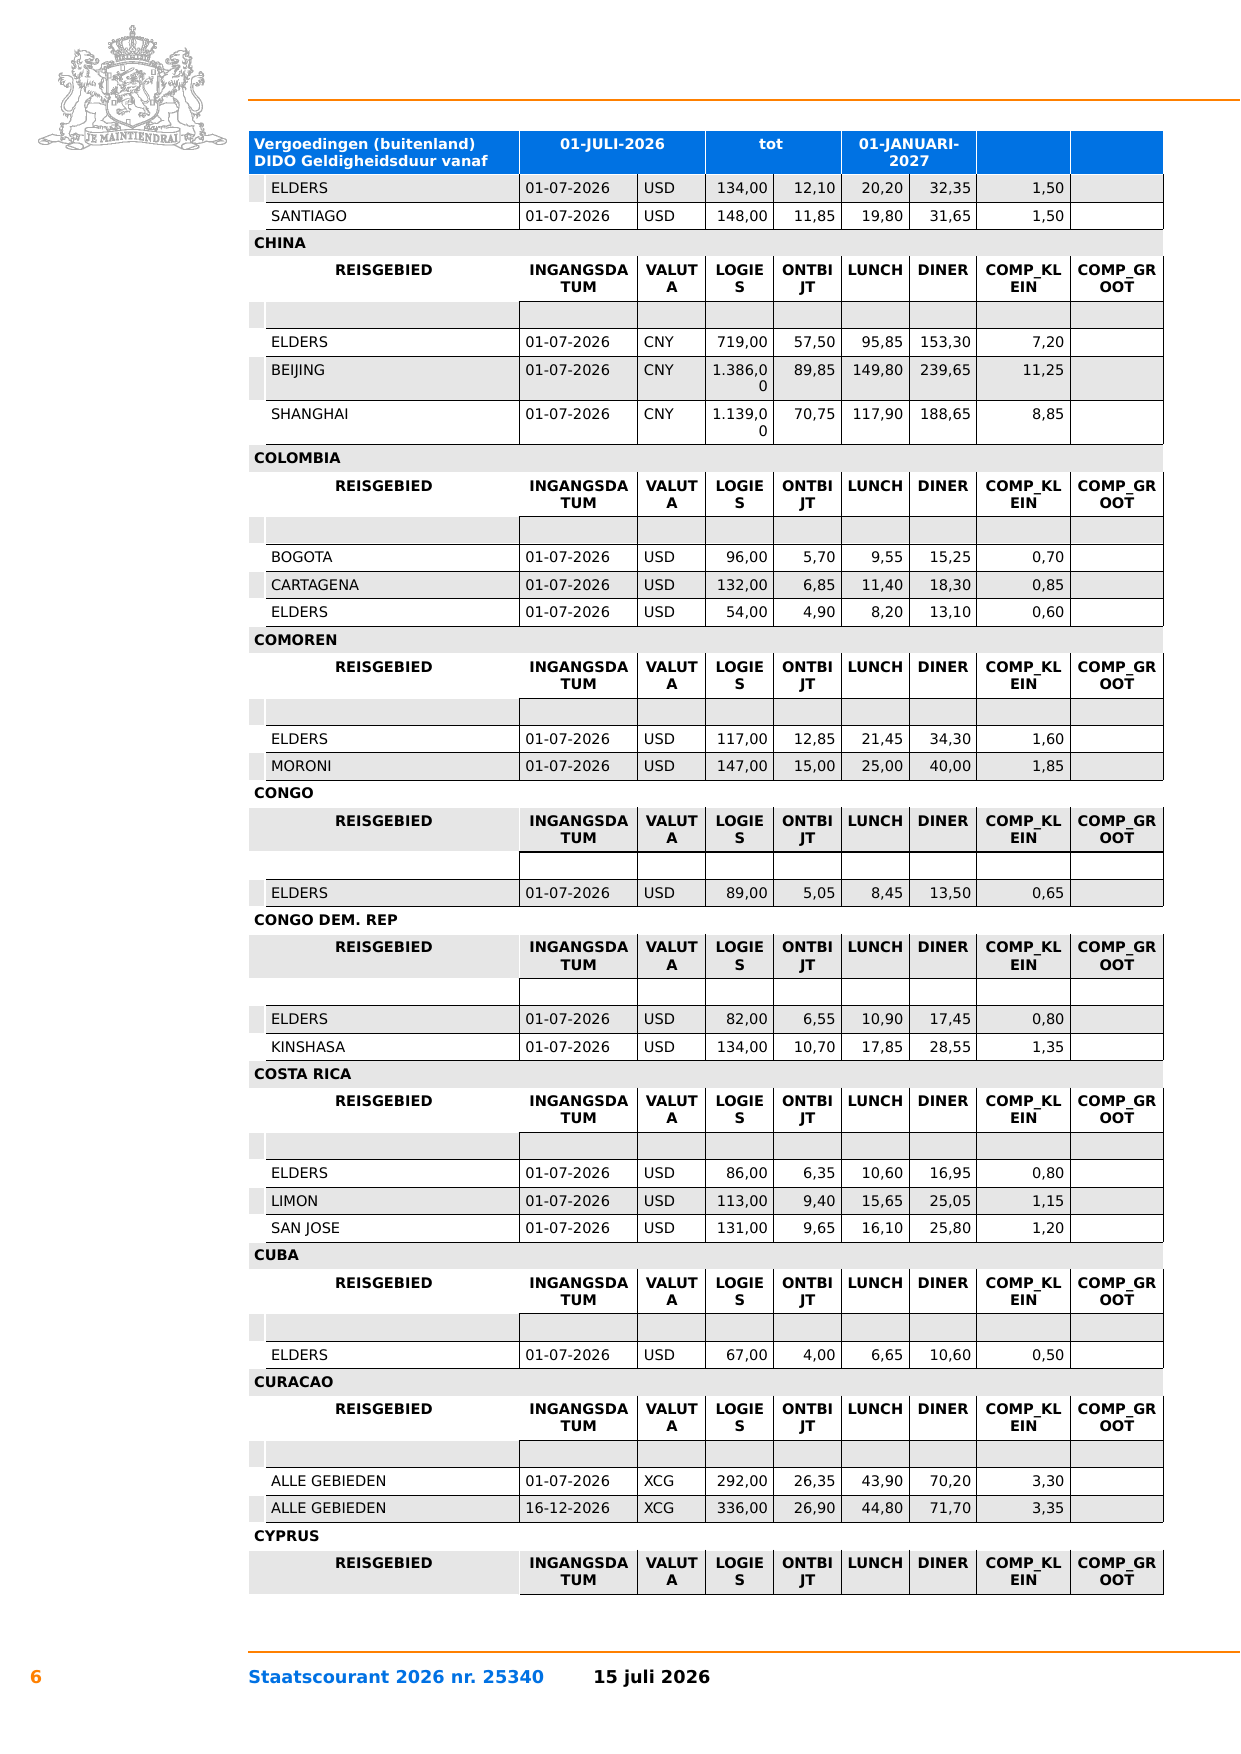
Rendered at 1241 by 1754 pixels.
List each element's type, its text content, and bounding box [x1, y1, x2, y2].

table_cell ONTBIJT [774, 808, 841, 851]
table_cell [249, 1496, 264, 1522]
table_cell [1071, 1188, 1163, 1214]
table_cell 6,35 [774, 1160, 841, 1187]
table_cell 0,85 [977, 572, 1070, 598]
table_cell [266, 517, 519, 543]
table_cell SANTIAGO [266, 203, 519, 229]
table_cell ONTBIJT [774, 1270, 841, 1313]
table_cell VALUTA [638, 1089, 705, 1132]
table_cell 6,85 [774, 572, 841, 598]
table_cell VALUTA [638, 654, 705, 697]
table_cell [1071, 1133, 1163, 1159]
table_cell COLOMBIA [249, 445, 1163, 472]
table_cell [266, 853, 519, 879]
table_cell COMP_GROOT [1071, 1089, 1163, 1132]
table_cell LOGIES [706, 1270, 773, 1313]
table_cell USD [638, 753, 705, 780]
table_cell 44,80 [842, 1496, 909, 1522]
table_cell 32,35 [910, 175, 976, 202]
table_cell LOGIES [706, 1397, 773, 1440]
table_cell 0,50 [977, 1342, 1070, 1368]
table_cell 117,00 [706, 726, 773, 752]
table_cell [977, 517, 1070, 543]
table_cell DINER [910, 654, 976, 697]
table_cell [249, 1215, 264, 1242]
table_cell [706, 1133, 773, 1159]
table_cell [706, 979, 773, 1005]
table_cell [249, 545, 264, 571]
table_cell LUNCH [842, 808, 909, 851]
table_cell [249, 401, 264, 444]
table_cell [842, 1133, 909, 1159]
table_cell INGANGSDATUM [520, 935, 637, 978]
table_cell 11,85 [774, 203, 841, 229]
table_cell [249, 1188, 264, 1214]
table_cell ELDERS [266, 880, 519, 906]
table_cell 188,65 [910, 401, 976, 444]
table_cell 19,80 [842, 203, 909, 229]
table_cell [1071, 1468, 1163, 1495]
table_cell [638, 1441, 705, 1467]
table_cell ONTBIJT [774, 258, 841, 301]
table_cell LUNCH [842, 1089, 909, 1132]
table_cell COMP_GROOT [1071, 258, 1163, 301]
table_cell ELDERS [266, 1342, 519, 1368]
table_cell COMP_GROOT [1071, 654, 1163, 697]
table_cell MORONI [266, 753, 519, 780]
table_header [977, 131, 1070, 174]
table_cell 0,80 [977, 1006, 1070, 1033]
table_cell USD [638, 203, 705, 229]
table_cell ONTBIJT [774, 1089, 841, 1132]
table_cell 26,35 [774, 1468, 841, 1495]
table_cell LUNCH [842, 473, 909, 516]
table_cell 16-12-2026 [520, 1496, 637, 1522]
table_cell [842, 302, 909, 328]
table_cell USD [638, 572, 705, 598]
table_cell COMP_KLEIN [977, 1397, 1070, 1440]
table_cell [266, 1441, 519, 1467]
table_cell 01-07-2026 [520, 1160, 637, 1187]
table_cell 11,25 [977, 357, 1070, 400]
table_cell 336,00 [706, 1496, 773, 1522]
table_cell 1,50 [977, 203, 1070, 229]
table_cell 01-07-2026 [520, 1468, 637, 1495]
table_cell [977, 699, 1070, 725]
table_cell COMP_GROOT [1071, 473, 1163, 516]
table_cell 134,00 [706, 175, 773, 202]
table_cell COMP_GROOT [1071, 808, 1163, 851]
table_cell 0,65 [977, 880, 1070, 906]
table_cell 01-07-2026 [520, 175, 637, 202]
table_cell [1071, 1496, 1163, 1522]
table_cell REISGEBIED [249, 258, 519, 301]
table_cell COMP_KLEIN [977, 808, 1070, 851]
table_cell [706, 1314, 773, 1341]
table_cell [910, 302, 976, 328]
table_cell [249, 1441, 264, 1467]
table_cell [520, 1133, 637, 1159]
table_cell 25,00 [842, 753, 909, 780]
table_cell KINSHASA [266, 1034, 519, 1060]
table_cell 15,25 [910, 545, 976, 571]
table_cell 01-07-2026 [520, 401, 637, 444]
table_cell 0,60 [977, 599, 1070, 626]
table_cell ELDERS [266, 599, 519, 626]
table_cell 7,20 [977, 329, 1070, 356]
table_cell LUNCH [842, 1270, 909, 1313]
table_cell 1,20 [977, 1215, 1070, 1242]
table_cell 21,45 [842, 726, 909, 752]
table_cell LOGIES [706, 258, 773, 301]
table_cell [910, 853, 976, 879]
table_cell LOGIES [706, 473, 773, 516]
table_cell 9,65 [774, 1215, 841, 1242]
table_cell [910, 517, 976, 543]
table_cell 71,70 [910, 1496, 976, 1522]
table_cell CNY [638, 357, 705, 400]
table_cell VALUTA [638, 1270, 705, 1313]
table_cell 239,65 [910, 357, 976, 400]
table_cell 6,55 [774, 1006, 841, 1033]
table_cell 13,10 [910, 599, 976, 626]
table_cell [638, 853, 705, 879]
table_cell 89,85 [774, 357, 841, 400]
table_cell INGANGSDATUM [520, 654, 637, 697]
table_cell DINER [910, 935, 976, 978]
table_cell 01-07-2026 [520, 1215, 637, 1242]
table_cell [774, 853, 841, 879]
table_cell ELDERS [266, 175, 519, 202]
table_cell [706, 517, 773, 543]
table_cell COMP_KLEIN [977, 473, 1070, 516]
table_cell [266, 979, 519, 1005]
table_header Vergoedingen (buitenland) DIDO Geldigheidsduur vanaf [249, 131, 519, 174]
table_cell 12,85 [774, 726, 841, 752]
table_cell 9,55 [842, 545, 909, 571]
table_cell [774, 302, 841, 328]
table_cell SAN JOSE [266, 1215, 519, 1242]
table_cell VALUTA [638, 935, 705, 978]
table_cell LUNCH [842, 1551, 909, 1594]
table_cell 31,65 [910, 203, 976, 229]
table_cell 1,85 [977, 753, 1070, 780]
table_cell 10,90 [842, 1006, 909, 1033]
table_cell [1071, 545, 1163, 571]
table_cell [266, 302, 519, 328]
table_cell INGANGSDATUM [520, 1089, 637, 1132]
table_cell VALUTA [638, 473, 705, 516]
table_cell 01-07-2026 [520, 357, 637, 400]
table_cell [249, 880, 264, 906]
table_cell XCG [638, 1496, 705, 1522]
table_cell LOGIES [706, 808, 773, 851]
table_cell VALUTA [638, 1551, 705, 1594]
table_cell USD [638, 545, 705, 571]
table_cell [638, 1314, 705, 1341]
table_cell 1,60 [977, 726, 1070, 752]
table_cell 153,30 [910, 329, 976, 356]
table_cell 25,80 [910, 1215, 976, 1242]
table_cell 01-07-2026 [520, 880, 637, 906]
table_cell 57,50 [774, 329, 841, 356]
table_cell 10,60 [910, 1342, 976, 1368]
table_cell [774, 699, 841, 725]
table_cell 3,30 [977, 1468, 1070, 1495]
table_cell [520, 1441, 637, 1467]
table_cell 11,40 [842, 572, 909, 598]
table_cell VALUTA [638, 258, 705, 301]
table_cell ALLE GEBIEDEN [266, 1468, 519, 1495]
table_cell VALUTA [638, 1397, 705, 1440]
table_cell [249, 1133, 264, 1159]
table_cell [1071, 726, 1163, 752]
table_cell [977, 853, 1070, 879]
table_cell ONTBIJT [774, 654, 841, 697]
table_cell ELDERS [266, 726, 519, 752]
table_cell USD [638, 1342, 705, 1368]
table_cell [706, 1441, 773, 1467]
table_cell [1071, 599, 1163, 626]
table_cell [1071, 1441, 1163, 1467]
table_cell CYPRUS [249, 1523, 1163, 1549]
table_cell COMP_GROOT [1071, 1551, 1163, 1594]
table_cell REISGEBIED [249, 654, 519, 697]
table_cell [249, 1342, 264, 1368]
table_cell 10,70 [774, 1034, 841, 1060]
table_cell LUNCH [842, 654, 909, 697]
table_cell [520, 699, 637, 725]
table_cell 147,00 [706, 753, 773, 780]
table_header tot [706, 131, 841, 174]
table_cell [1071, 329, 1163, 356]
table_cell [249, 175, 264, 202]
table_cell [266, 1133, 519, 1159]
table_header 01-JANUARI-2027 [842, 131, 976, 174]
table_cell 4,90 [774, 599, 841, 626]
table_cell CHINA [249, 230, 1163, 256]
table_cell CONGO DEM. REP [249, 907, 1163, 934]
table_cell [1071, 401, 1163, 444]
table_cell [1071, 1215, 1163, 1242]
table_cell LOGIES [706, 935, 773, 978]
table_cell [706, 699, 773, 725]
table_cell [706, 853, 773, 879]
table_cell [249, 1006, 264, 1033]
table_cell 1,35 [977, 1034, 1070, 1060]
table_cell USD [638, 175, 705, 202]
table_cell 3,35 [977, 1496, 1070, 1522]
table_cell DINER [910, 1551, 976, 1594]
table_cell 719,00 [706, 329, 773, 356]
table_cell [774, 1133, 841, 1159]
table_cell [774, 517, 841, 543]
table_cell 01-07-2026 [520, 1034, 637, 1060]
table_cell REISGEBIED [249, 473, 519, 516]
table_cell [842, 517, 909, 543]
table_cell [1071, 1160, 1163, 1187]
table_cell [910, 979, 976, 1005]
table_cell [910, 1314, 976, 1341]
table_cell USD [638, 599, 705, 626]
table_cell [249, 1468, 264, 1495]
table_cell 34,30 [910, 726, 976, 752]
table_cell LUNCH [842, 1397, 909, 1440]
table_cell INGANGSDATUM [520, 1397, 637, 1440]
table_cell 89,00 [706, 880, 773, 906]
table_cell USD [638, 1188, 705, 1214]
table_cell ONTBIJT [774, 1397, 841, 1440]
table_cell 95,85 [842, 329, 909, 356]
table_cell [910, 1441, 976, 1467]
table_cell REISGEBIED [249, 935, 519, 978]
table_cell 17,45 [910, 1006, 976, 1033]
table_cell INGANGSDATUM [520, 808, 637, 851]
table_cell 292,00 [706, 1468, 773, 1495]
table_cell [774, 979, 841, 1005]
table_cell COMP_KLEIN [977, 1270, 1070, 1313]
table_cell DINER [910, 1089, 976, 1132]
table_cell USD [638, 726, 705, 752]
table_cell [266, 699, 519, 725]
table_cell 15,00 [774, 753, 841, 780]
table_cell 25,05 [910, 1188, 976, 1214]
table_cell 1,50 [977, 175, 1070, 202]
table_cell [1071, 853, 1163, 879]
table_cell [249, 853, 264, 879]
table_cell CNY [638, 329, 705, 356]
table_cell COMP_GROOT [1071, 1397, 1163, 1440]
table_cell [1071, 979, 1163, 1005]
table_cell [977, 1441, 1070, 1467]
table_cell 117,90 [842, 401, 909, 444]
table_cell 01-07-2026 [520, 203, 637, 229]
table_cell REISGEBIED [249, 1089, 519, 1132]
table_cell [1071, 357, 1163, 400]
table_cell 134,00 [706, 1034, 773, 1060]
table_cell 0,80 [977, 1160, 1070, 1187]
table_cell [1071, 1314, 1163, 1341]
table_cell [249, 726, 264, 752]
table_cell [1071, 1342, 1163, 1368]
table_cell 70,75 [774, 401, 841, 444]
table_cell ALLE GEBIEDEN [266, 1496, 519, 1522]
table_cell CONGO [249, 781, 1163, 807]
table_cell 86,00 [706, 1160, 773, 1187]
table_cell [249, 1314, 264, 1341]
table_cell [842, 699, 909, 725]
table_cell BEIJING [266, 357, 519, 400]
table_cell [842, 1314, 909, 1341]
table_cell [638, 699, 705, 725]
table_cell 20,20 [842, 175, 909, 202]
table_cell LOGIES [706, 1551, 773, 1594]
table_cell REISGEBIED [249, 1270, 519, 1313]
table_cell [977, 302, 1070, 328]
table_cell REISGEBIED [249, 1551, 519, 1594]
table_cell [1071, 880, 1163, 906]
table_cell [638, 979, 705, 1005]
table_cell SHANGHAI [266, 401, 519, 444]
table_cell [520, 517, 637, 543]
table_cell [249, 753, 264, 780]
table_cell [249, 329, 264, 356]
table_cell [910, 1133, 976, 1159]
table_cell 13,50 [910, 880, 976, 906]
table_cell [638, 517, 705, 543]
table_cell [249, 357, 264, 400]
table_cell ONTBIJT [774, 1551, 841, 1594]
table_cell [842, 1441, 909, 1467]
table_cell INGANGSDATUM [520, 473, 637, 516]
table_cell [1071, 753, 1163, 780]
table_cell [520, 979, 637, 1005]
table_cell 28,55 [910, 1034, 976, 1060]
table_cell [520, 853, 637, 879]
table_cell [1071, 1034, 1163, 1060]
table_cell 43,90 [842, 1468, 909, 1495]
table_cell 16,95 [910, 1160, 976, 1187]
table_cell 8,20 [842, 599, 909, 626]
table_cell 4,00 [774, 1342, 841, 1368]
table_cell [910, 699, 976, 725]
table_cell COMP_KLEIN [977, 935, 1070, 978]
table_cell [249, 203, 264, 229]
table_cell 8,45 [842, 880, 909, 906]
table_cell [1071, 302, 1163, 328]
table_header 01-JULI-2026 [520, 131, 705, 174]
table_cell 113,00 [706, 1188, 773, 1214]
table_cell INGANGSDATUM [520, 258, 637, 301]
table_cell [249, 1160, 264, 1187]
table_cell 5,05 [774, 880, 841, 906]
table_cell 10,60 [842, 1160, 909, 1187]
table_cell 148,00 [706, 203, 773, 229]
table_cell USD [638, 1215, 705, 1242]
table_cell [266, 1314, 519, 1341]
table_cell ELDERS [266, 1160, 519, 1187]
table_cell [249, 517, 264, 543]
table_cell ELDERS [266, 1006, 519, 1033]
table_cell 5,70 [774, 545, 841, 571]
table_cell 0,70 [977, 545, 1070, 571]
table_cell 26,90 [774, 1496, 841, 1522]
table_cell 17,85 [842, 1034, 909, 1060]
table_cell INGANGSDATUM [520, 1270, 637, 1313]
table_cell 12,10 [774, 175, 841, 202]
table_cell 01-07-2026 [520, 753, 637, 780]
table_cell 9,40 [774, 1188, 841, 1214]
table_cell DINER [910, 258, 976, 301]
table_cell ONTBIJT [774, 473, 841, 516]
table_cell 6,65 [842, 1342, 909, 1368]
table_cell COMP_KLEIN [977, 654, 1070, 697]
table_cell USD [638, 1160, 705, 1187]
table_cell [638, 302, 705, 328]
table_cell CNY [638, 401, 705, 444]
table_cell LUNCH [842, 935, 909, 978]
table_cell 131,00 [706, 1215, 773, 1242]
table_cell LIMON [266, 1188, 519, 1214]
table_cell [520, 302, 637, 328]
table_cell COMP_KLEIN [977, 258, 1070, 301]
table_cell [249, 1034, 264, 1060]
table_cell 149,80 [842, 357, 909, 400]
table_cell DINER [910, 808, 976, 851]
table_cell [774, 1441, 841, 1467]
table_cell CARTAGENA [266, 572, 519, 598]
table_cell REISGEBIED [249, 1397, 519, 1440]
table_cell USD [638, 880, 705, 906]
table_cell ELDERS [266, 329, 519, 356]
table_cell LOGIES [706, 1089, 773, 1132]
table_cell 01-07-2026 [520, 1188, 637, 1214]
table_cell 01-07-2026 [520, 329, 637, 356]
table_cell 8,85 [977, 401, 1070, 444]
table_cell 54,00 [706, 599, 773, 626]
table_cell 132,00 [706, 572, 773, 598]
table_cell [249, 302, 264, 328]
table_cell INGANGSDATUM [520, 1551, 637, 1594]
table_cell [1071, 1006, 1163, 1033]
table_cell COMP_GROOT [1071, 1270, 1163, 1313]
table_cell LUNCH [842, 258, 909, 301]
table_cell REISGEBIED [249, 808, 519, 851]
table_cell [842, 853, 909, 879]
table_cell [774, 1314, 841, 1341]
table_cell 01-07-2026 [520, 1006, 637, 1033]
table_cell [249, 599, 264, 626]
table_cell 40,00 [910, 753, 976, 780]
table_cell 16,10 [842, 1215, 909, 1242]
table_cell DINER [910, 473, 976, 516]
table_cell 1,15 [977, 1188, 1070, 1214]
table_cell 67,00 [706, 1342, 773, 1368]
table_cell 15,65 [842, 1188, 909, 1214]
table_cell BOGOTA [266, 545, 519, 571]
table_cell [638, 1133, 705, 1159]
table_cell [977, 1314, 1070, 1341]
table_cell COMOREN [249, 627, 1163, 653]
table_cell [977, 1133, 1070, 1159]
table_cell DINER [910, 1270, 976, 1313]
table_cell USD [638, 1034, 705, 1060]
table_cell [977, 979, 1070, 1005]
table_cell 01-07-2026 [520, 726, 637, 752]
table_cell CURACAO [249, 1369, 1163, 1396]
table_cell [520, 1314, 637, 1341]
table_cell [1071, 517, 1163, 543]
table_cell CUBA [249, 1243, 1163, 1269]
table_cell [1071, 572, 1163, 598]
table_cell LOGIES [706, 654, 773, 697]
table_cell [249, 572, 264, 598]
table_cell [842, 979, 909, 1005]
table_cell ONTBIJT [774, 935, 841, 978]
table_cell 01-07-2026 [520, 1342, 637, 1368]
table_cell [1071, 175, 1163, 202]
table_cell [249, 699, 264, 725]
table_cell 01-07-2026 [520, 572, 637, 598]
table_cell USD [638, 1006, 705, 1033]
table_cell [706, 302, 773, 328]
table_cell COMP_KLEIN [977, 1089, 1070, 1132]
table_cell 70,20 [910, 1468, 976, 1495]
table_cell 82,00 [706, 1006, 773, 1033]
table_cell [1071, 699, 1163, 725]
table_header [1071, 131, 1163, 174]
table_cell COSTA RICA [249, 1061, 1163, 1088]
table_cell 01-07-2026 [520, 599, 637, 626]
table_cell [249, 979, 264, 1005]
picture [38, 25, 227, 150]
table_cell COMP_KLEIN [977, 1551, 1070, 1594]
table_cell [1071, 203, 1163, 229]
table_cell 1.139,00 [706, 401, 773, 444]
table_cell COMP_GROOT [1071, 935, 1163, 978]
table_cell 1.386,00 [706, 357, 773, 400]
table_cell 18,30 [910, 572, 976, 598]
table_cell XCG [638, 1468, 705, 1495]
table_cell VALUTA [638, 808, 705, 851]
table_cell 96,00 [706, 545, 773, 571]
table_cell 01-07-2026 [520, 545, 637, 571]
table_cell DINER [910, 1397, 976, 1440]
